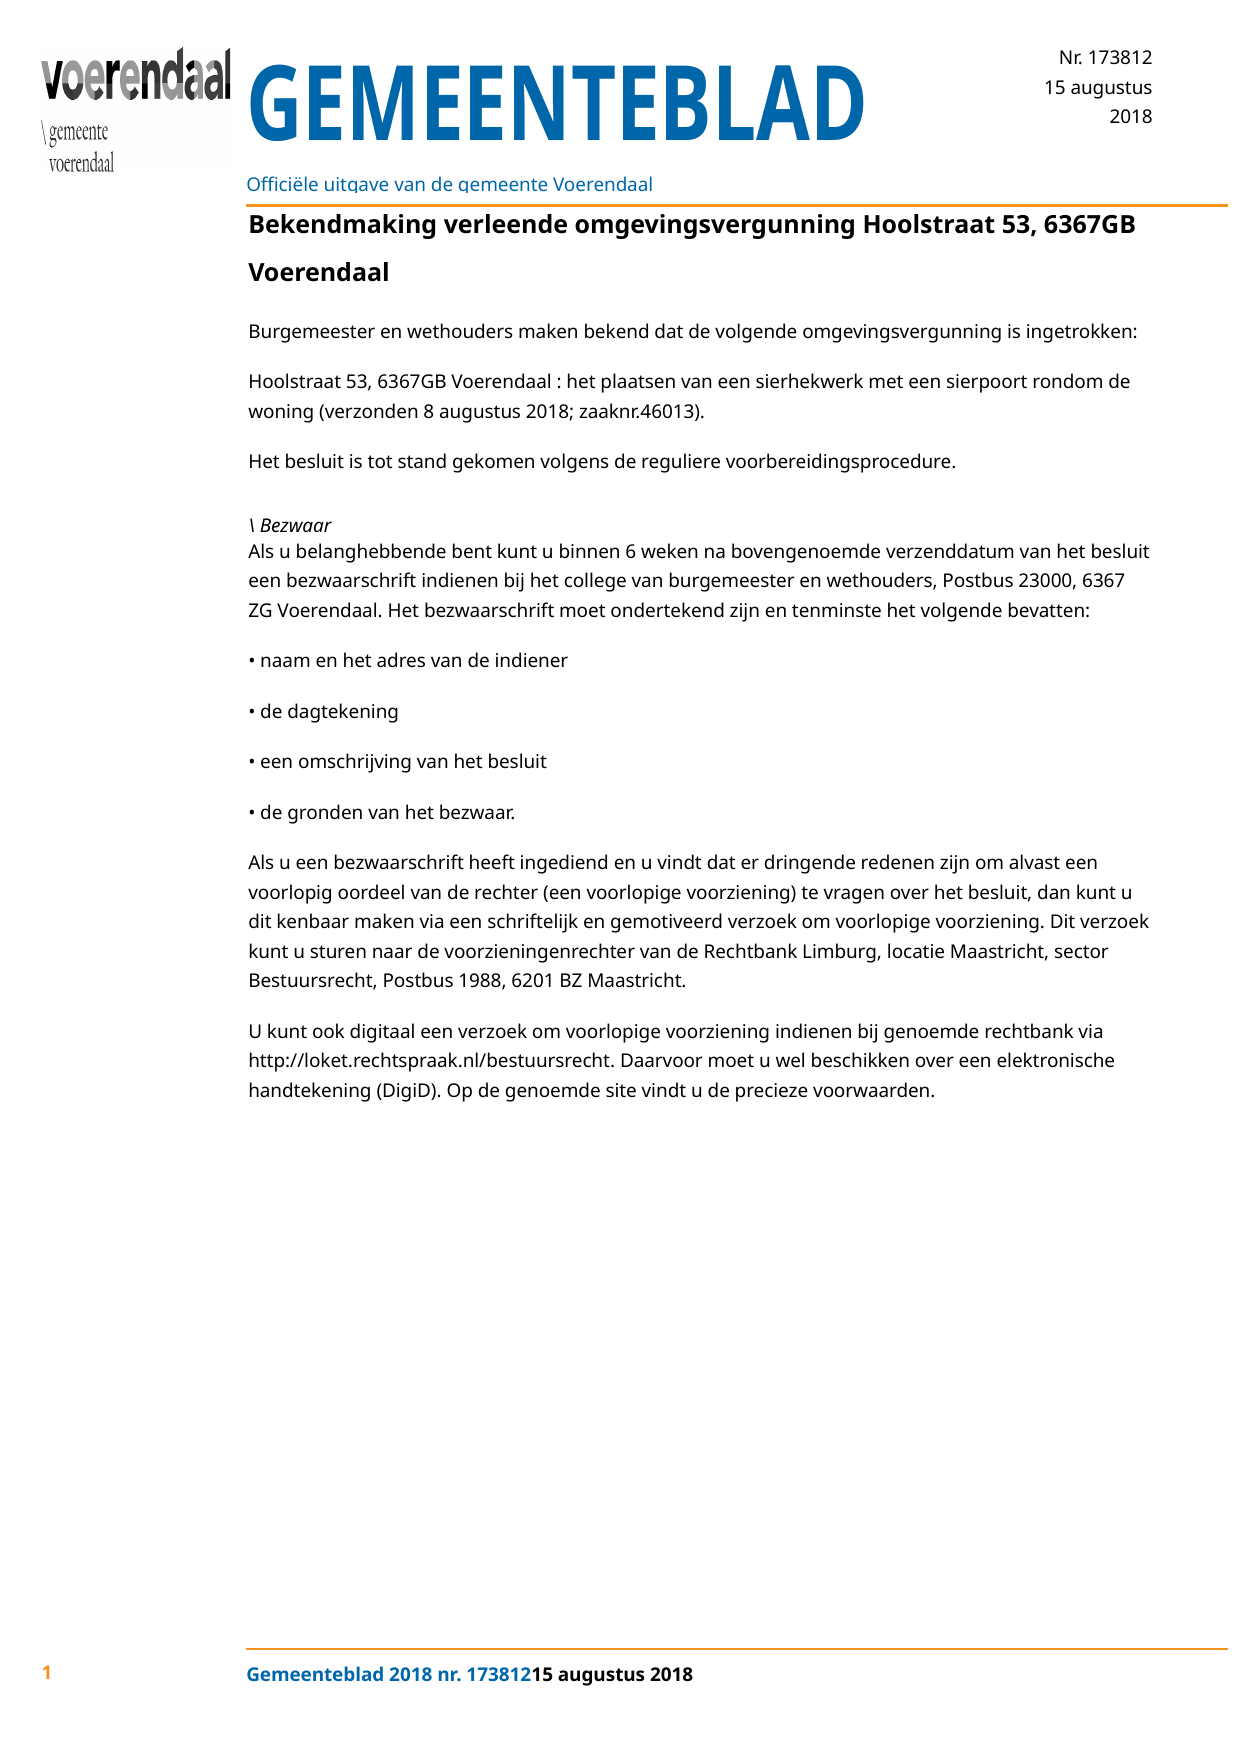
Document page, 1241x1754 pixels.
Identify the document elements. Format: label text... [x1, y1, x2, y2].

text \ Bezwaar [248, 512, 1152, 538]
text Het besluit is tot stand gekomen volgens de reguliere voorbereidingsprocedure. [248, 448, 1152, 474]
text Burgemeester en wethouders maken bekend dat de volgende omgevingsvergunning is ingetrokken: [248, 318, 1152, 344]
text Als u een bezwaarschrift heeft ingediend en u vindt dat er dringende redenen zijn om alvast een voorlopig oordeel van de rechter (een voorlopige voorziening) te vragen over het besluit, dan kunt u dit kenbaar maken via een schriftelijk en gemotiveerd verzoek om voorlopige voorziening. Dit verzoek kunt u sturen naar de voorzieningenrechter van de Rechtbank Limburg, locatie Maastricht, sector Bestuursrecht, Postbus 1988, 6201 BZ Maastricht. [248, 849, 1152, 993]
text • de gronden van het bezwaar. [248, 799, 1152, 824]
text Als u belanghebbende bent kunt u binnen 6 weken na bovengenoemde verzenddatum van het besluit een bezwaarschrift indienen bij het college van burgemeester en wethouders, Postbus 23000, 6367 ZG Voerendaal. Het bezwaarschrift moet ondertekend zijn en tenminste het volgende bevatten: [248, 538, 1152, 623]
picture [41, 47, 231, 172]
text • de dagtekening [248, 698, 1152, 724]
text • naam en het adres van de indiener [248, 648, 1152, 673]
text U kunt ook digitaal een verzoek om voorlopige voorziening indienen bij genoemde rechtbank via http://loket.rechtspraak.nl/bestuursrecht. Daarvoor moet u wel beschikken over een elektronische handtekening (DigiD). Op de genoemde site vindt u de precieze voorwaarden. [248, 1018, 1152, 1103]
text Hoolstraat 53, 6367GB Voerendaal : het plaatsen van een sierhekwerk met een sierpoort rondom de woning (verzonden 8 augustus 2018; zaaknr.46013). [248, 368, 1152, 424]
text Bekendmaking verleende omgevingsvergunning Hoolstraat 53, 6367GB Voerendaal [248, 207, 1152, 288]
text • een omschrijving van het besluit [248, 748, 1152, 774]
